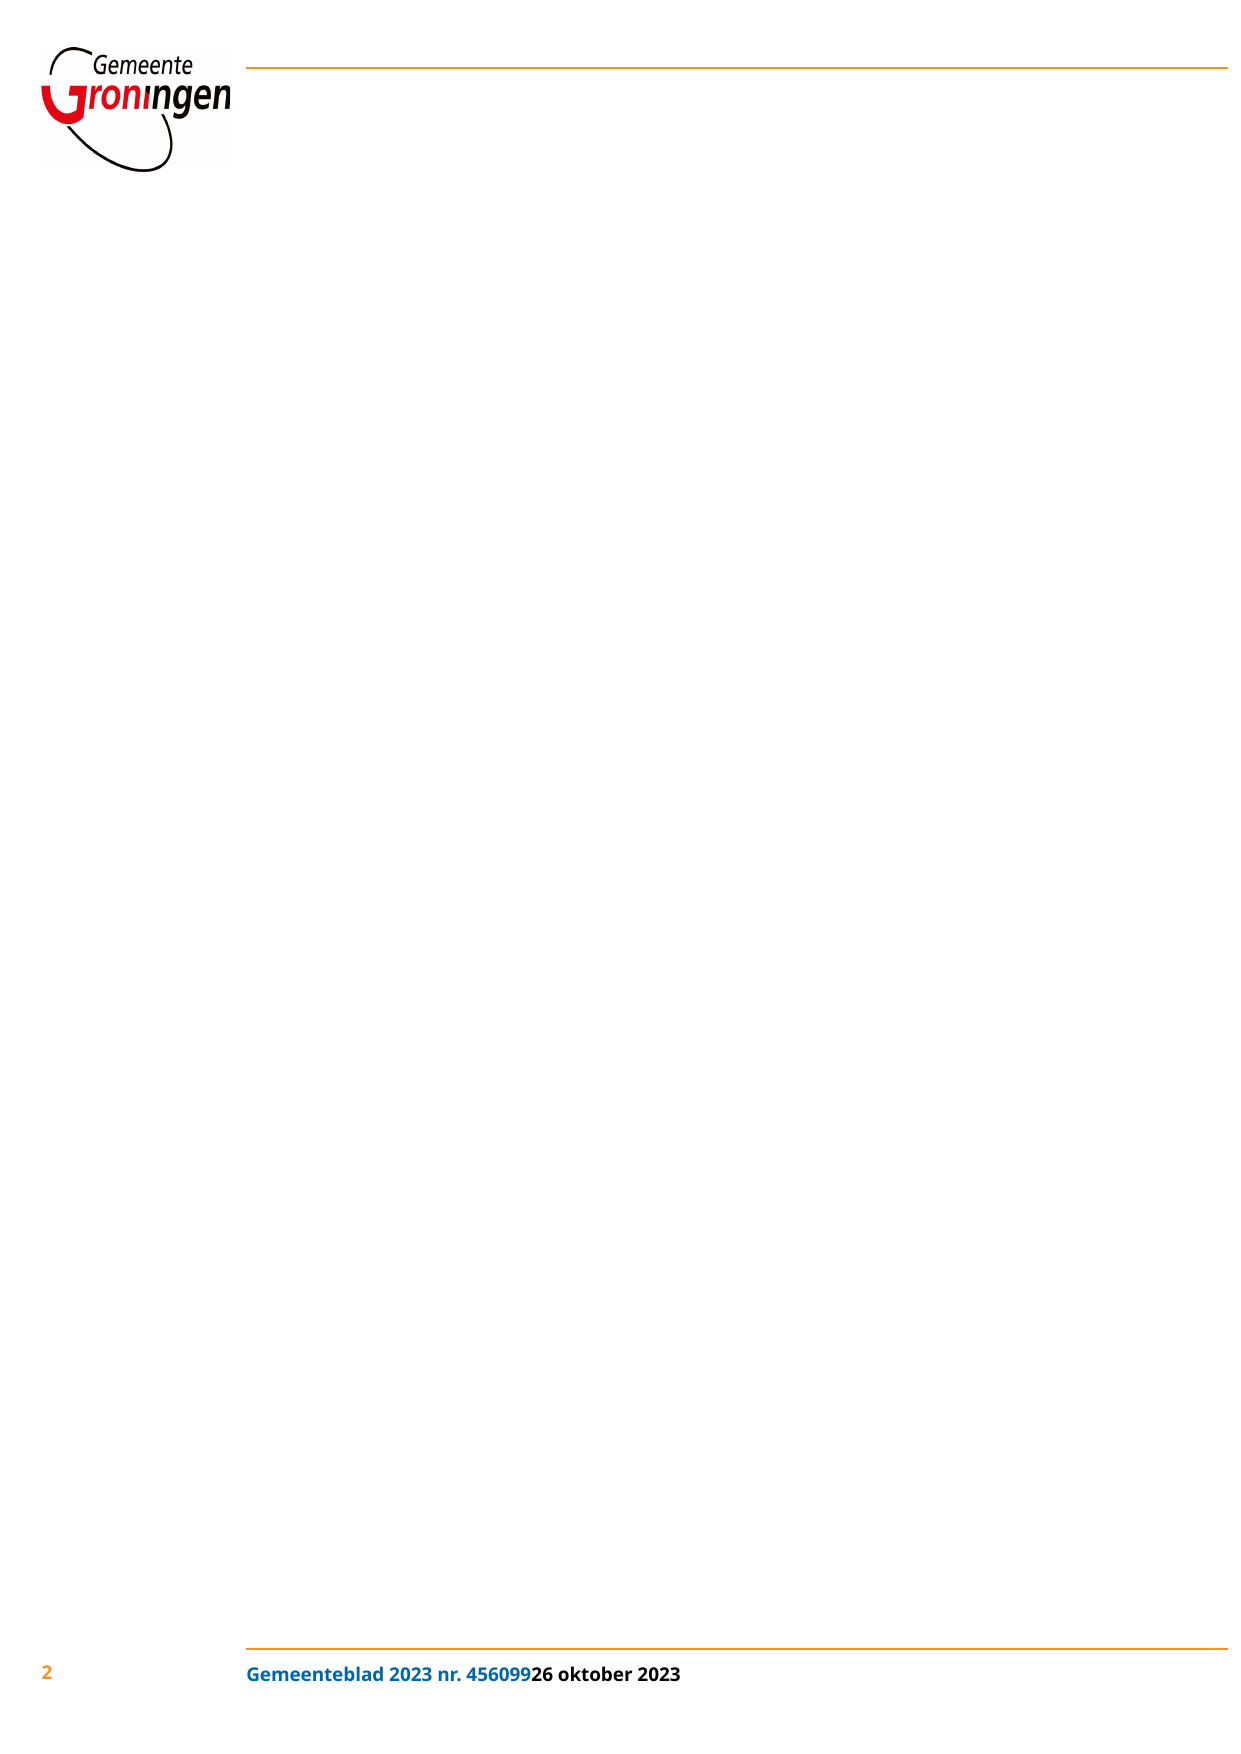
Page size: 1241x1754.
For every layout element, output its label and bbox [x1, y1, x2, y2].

picture [41, 47, 231, 172]
